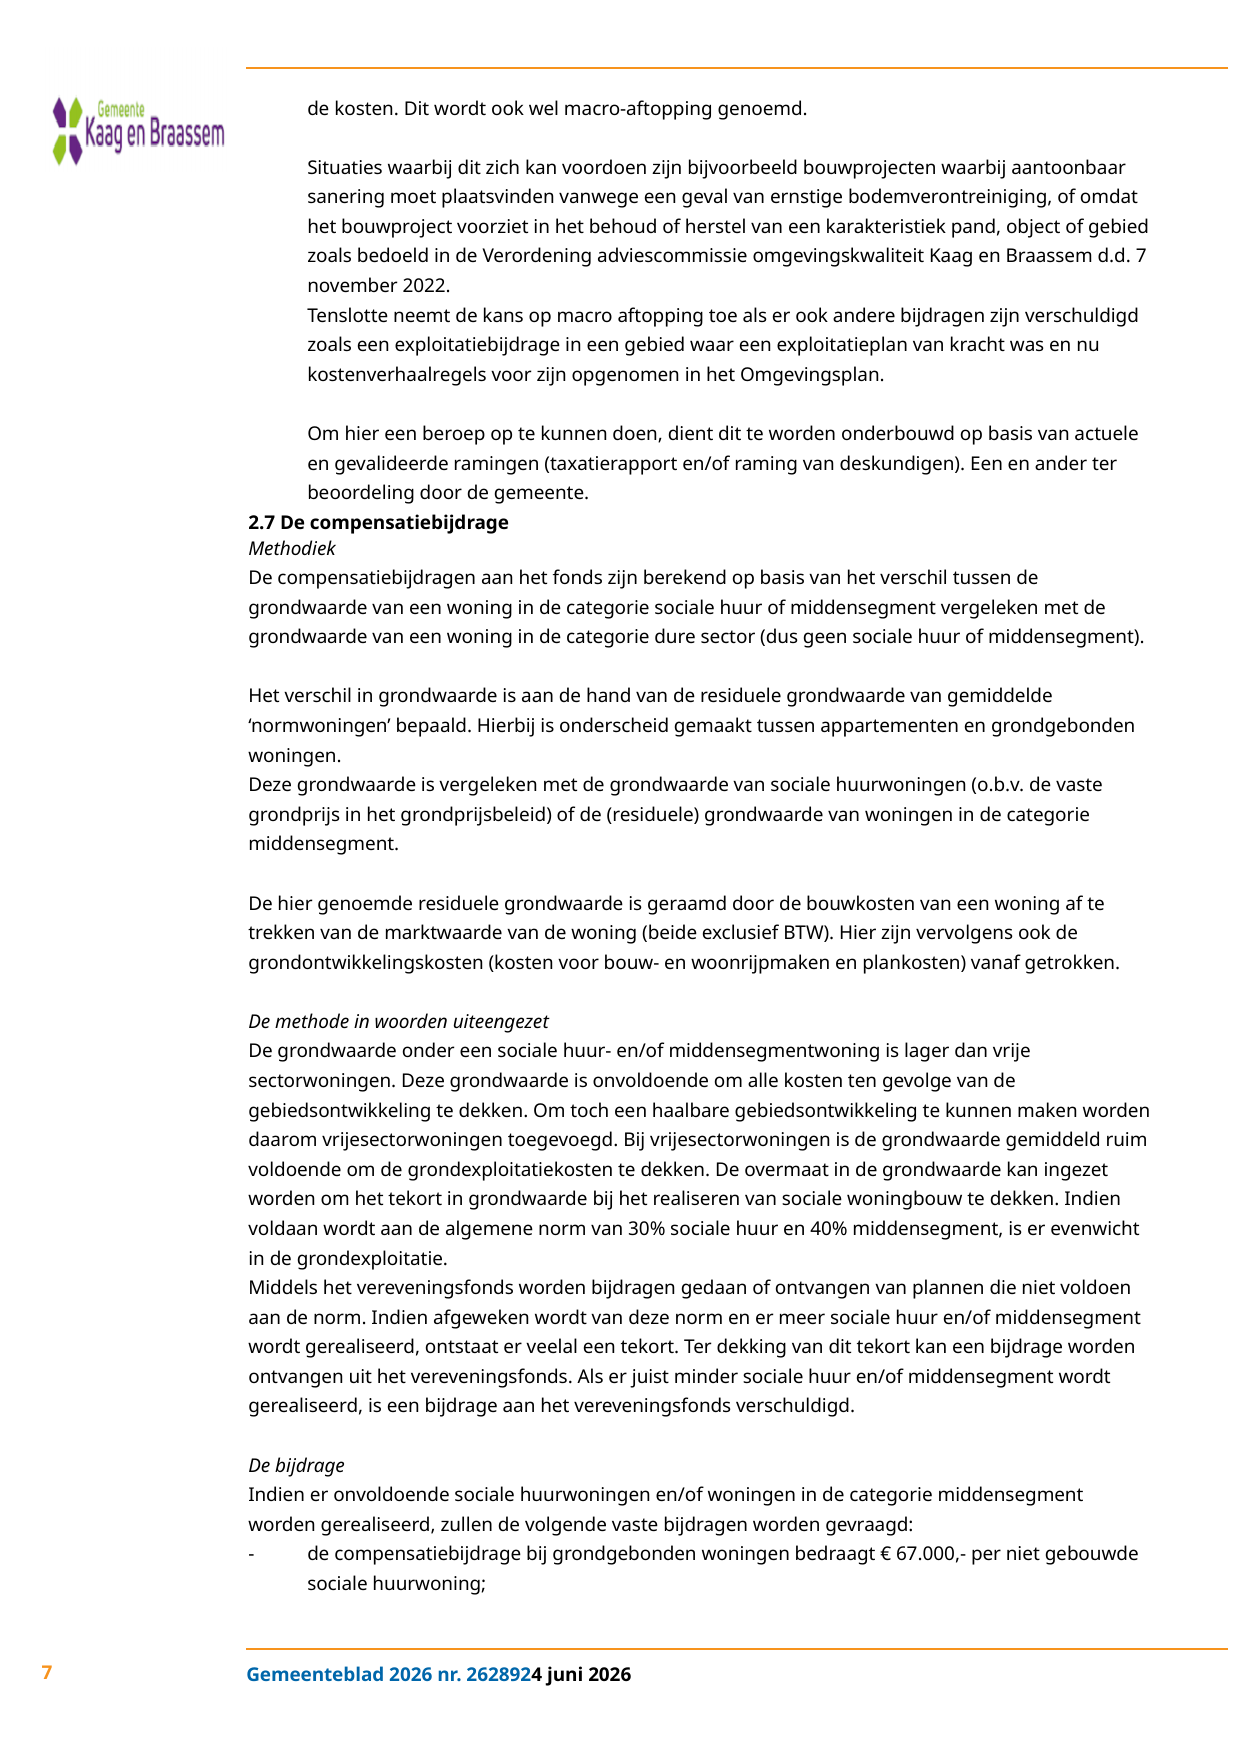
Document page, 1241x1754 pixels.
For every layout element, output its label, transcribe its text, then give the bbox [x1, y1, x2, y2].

text Methodiek [248, 535, 1152, 560]
text De compensatiebijdragen aan het fonds zijn berekend op basis van het verschil tussen de grondwaarde van een woning in de categorie sociale huur of middensegment vergeleken met de grondwaarde van een woning in de categorie dure sector (dus geen sociale huur of middensegment). [248, 564, 1152, 649]
list de kosten. Dit wordt ook wel macro-aftopping genoemd. [248, 95, 1152, 121]
text 2.7 De compensatiebijdrage [248, 509, 1152, 535]
text Het verschil in grondwaarde is aan de hand van de residuele grondwaarde van gemiddelde ‘normwoningen’ bepaald. Hierbij is onderscheid gemaakt tussen appartementen en grondgebonden woningen. [248, 683, 1152, 767]
list Situaties waarbij dit zich kan voordoen zijn bijvoorbeeld bouwprojecten waarbij aantoonbaar sanering moet plaatsvinden vanwege een geval van ernstige bodemverontreiniging, of omdat het bouwproject voorziet in het behoud of herstel van een karakteristiek pand, object of gebied zoals bedoeld in de Verordening adviescommissie omgevingskwaliteit Kaag en Braassem d.d. 7 november 2022. [248, 154, 1152, 298]
text Deze grondwaarde is vergeleken met de grondwaarde van sociale huurwoningen (o.b.v. de vaste grondprijs in het grondprijsbeleid) of de (residuele) grondwaarde van woningen in de categorie middensegment. [248, 771, 1152, 856]
text De methode in woorden uiteengezet [248, 1008, 1152, 1034]
text De grondwaarde onder een sociale huur- en/of middensegmentwoning is lager dan vrije sectorwoningen. Deze grondwaarde is onvoldoende om alle kosten ten gevolge van de gebiedsontwikkeling te dekken. Om toch een haalbare gebiedsontwikkeling te kunnen maken worden daarom vrijesectorwoningen toegevoegd. Bij vrijesectorwoningen is de grondwaarde gemiddeld ruim voldoende om de grondexploitatiekosten te dekken. De overmaat in de grondwaarde kan ingezet worden om het tekort in grondwaarde bij het realiseren van sociale woningbouw te dekken. Indien voldaan wordt aan de algemene norm van 30% sociale huur en 40% middensegment, is er evenwicht in de grondexploitatie. [248, 1038, 1152, 1270]
picture [41, 47, 231, 172]
list Om hier een beroep op te kunnen doen, dient dit te worden onderbouwd op basis van actuele en gevalideerde ramingen (taxatierapport en/of raming van deskundigen). Een en ander ter beoordeling door de gemeente. [248, 420, 1152, 505]
text De hier genoemde residuele grondwaarde is geraamd door de bouwkosten van een woning af te trekken van de marktwaarde van de woning (beide exclusief BTW). Hier zijn vervolgens ook de grondontwikkelingskosten (kosten voor bouw- en woonrijpmaken en plankosten) vanaf getrokken. [248, 890, 1152, 974]
text Middels het vereveningsfonds worden bijdragen gedaan of ontvangen van plannen die niet voldoen aan de norm. Indien afgeweken wordt van deze norm en er meer sociale huur en/of middensegment wordt gerealiseerd, ontstaat er veelal een tekort. Ter dekking van dit tekort kan een bijdrage worden ontvangen uit het vereveningsfonds. Als er juist minder sociale huur en/of middensegment wordt gerealiseerd, is een bijdrage aan het vereveningsfonds verschuldigd. [248, 1274, 1152, 1418]
list Tenslotte neemt de kans op macro aftopping toe als er ook andere bijdragen zijn verschuldigd zoals een exploitatiebijdrage in een gebied waar een exploitatieplan van kracht was en nu kostenverhaalregels voor zijn opgenomen in het Omgevingsplan. [248, 302, 1152, 387]
text De bijdrage [248, 1452, 1152, 1477]
list de compensatiebijdrage bij grondgebonden woningen bedraagt € 67.000,- per niet gebouwde sociale huurwoning; [248, 1541, 1152, 1596]
text Indien er onvoldoende sociale huurwoningen en/of woningen in de categorie middensegment worden gerealiseerd, zullen de volgende vaste bijdragen worden gevraagd: [248, 1481, 1152, 1537]
